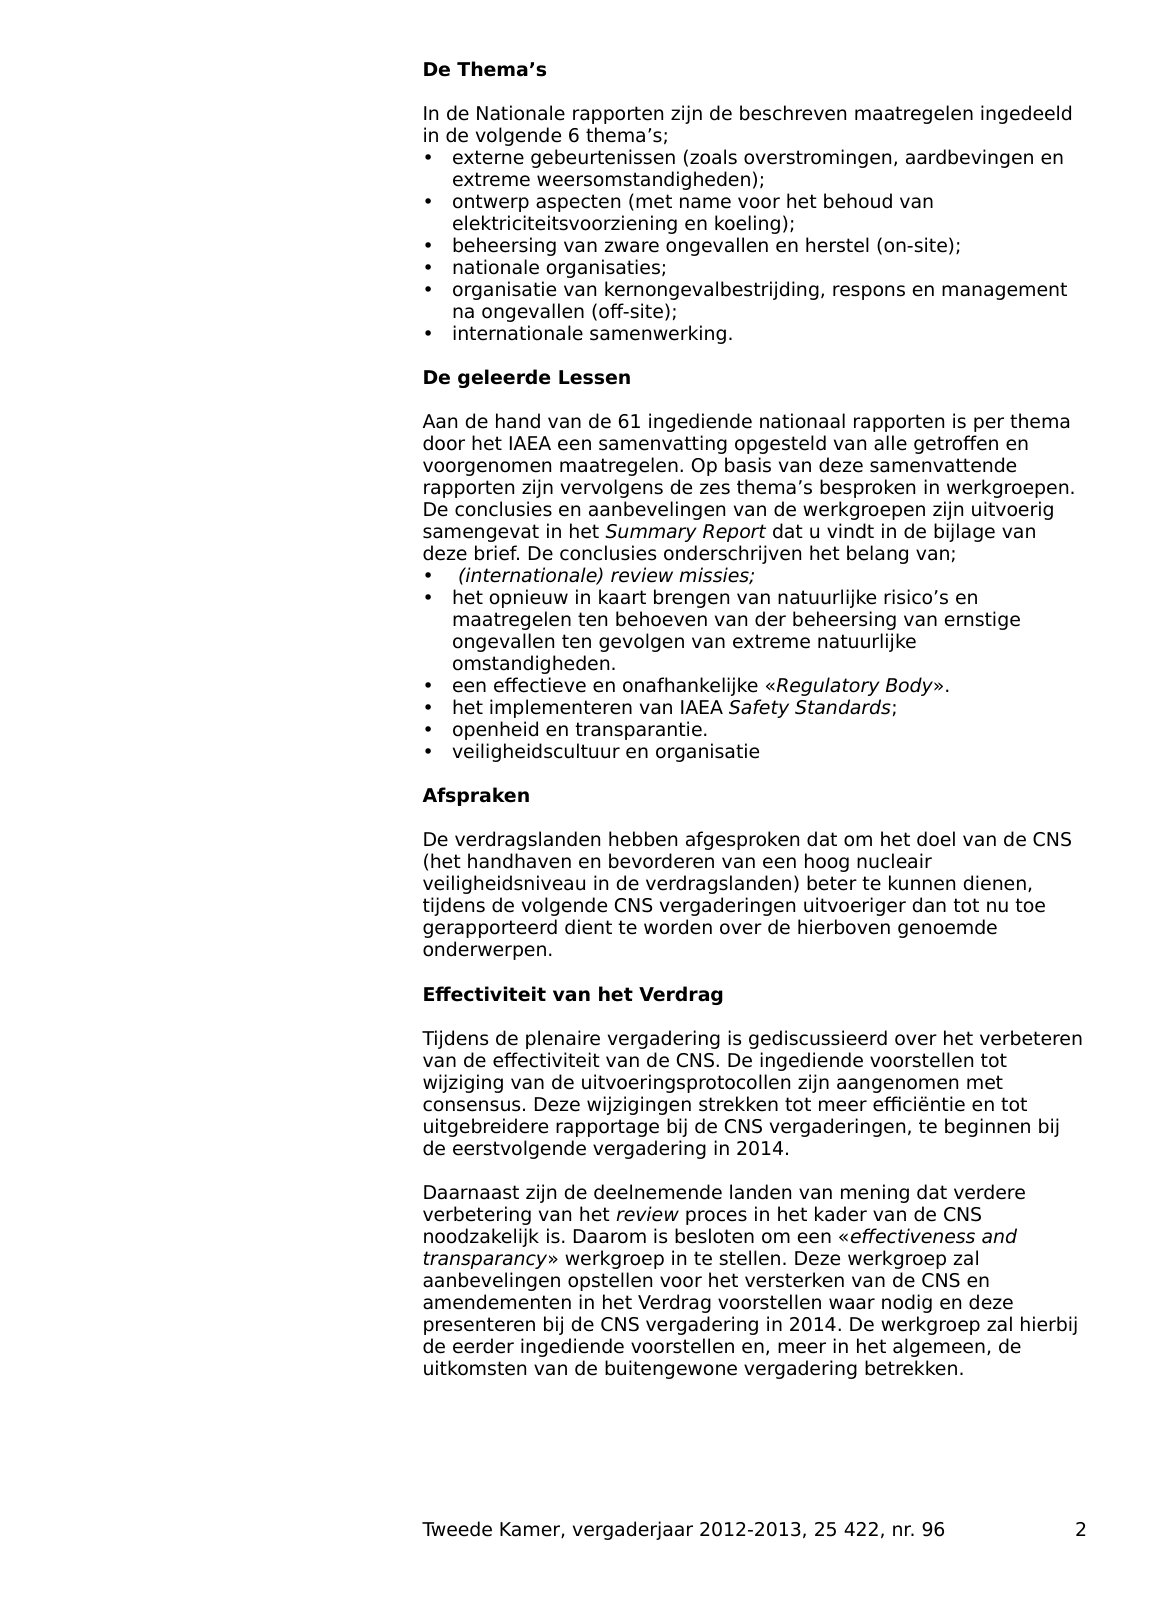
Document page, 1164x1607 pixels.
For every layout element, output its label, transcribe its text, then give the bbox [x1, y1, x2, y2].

subtitle Effectiviteit van het Verdrag [422, 983, 1087, 1005]
text • een effectieve en onafhankelijke «Regulatory Body». [422, 675, 1087, 697]
text De verdragslanden hebben afgesproken dat om het doel van de CNS (het handhaven en bevorderen van een hoog nucleair veiligheidsniveau in de verdragslanden) beter te kunnen dienen, tijdens de volgende CNS vergaderingen uitvoeriger dan tot nu toe gerapporteerd dient te worden over de hierboven genoemde onderwerpen. [422, 829, 1087, 961]
text • openheid en transparantie. [422, 719, 1087, 741]
text Daarnaast zijn de deelnemende landen van mening dat verdere verbetering van het review proces in het kader van de CNS noodzakelijk is. Daarom is besloten om een «effectiveness and transparancy» werkgroep in te stellen. Deze werkgroep zal aanbevelingen opstellen voor het versterken van de CNS en amendementen in het Verdrag voorstellen waar nodig en deze presenteren bij de CNS vergadering in 2014. De werkgroep zal hierbij de eerder ingediende voorstellen en, meer in het algemeen, de uitkomsten van de buitengewone vergadering betrekken. [422, 1182, 1087, 1379]
text • nationale organisaties; [422, 257, 1087, 279]
text • (internationale) review missies; [422, 565, 1087, 587]
text • veiligheidscultuur en organisatie [422, 741, 1087, 763]
text • externe gebeurtenissen (zoals overstromingen, aardbevingen en extreme weersomstandigheden); [422, 147, 1087, 191]
subtitle Afspraken [422, 785, 1087, 807]
text Aan de hand van de 61 ingediende nationaal rapporten is per thema door het IAEA een samenvatting opgesteld van alle getroffen en voorgenomen maatregelen. Op basis van deze samenvattende rapporten zijn vervolgens de zes thema’s besproken in werkgroepen. De conclusies en aanbevelingen van de werkgroepen zijn uitvoerig samengevat in het Summary Report dat u vindt in de bijlage van deze brief. De conclusies onderschrijven het belang van; [422, 411, 1087, 565]
text • ontwerp aspecten (met name voor het behoud van elektriciteitsvoorziening en koeling); [422, 191, 1087, 235]
text • organisatie van kernongevalbestrijding, respons en management na ongevallen (off-site); [422, 279, 1087, 323]
text • het implementeren van IAEA Safety Standards; [422, 697, 1087, 719]
text • internationale samenwerking. [422, 323, 1087, 345]
text Tijdens de plenaire vergadering is gediscussieerd over het verbeteren van de effectiviteit van de CNS. De ingediende voorstellen tot wijziging van de uitvoeringsprotocollen zijn aangenomen met consensus. Deze wijzigingen strekken tot meer efficiëntie en tot uitgebreidere rapportage bij de CNS vergaderingen, te beginnen bij de eerstvolgende vergadering in 2014. [422, 1028, 1087, 1159]
subtitle De Thema’s [422, 59, 1087, 81]
text In de Nationale rapporten zijn de beschreven maatregelen ingedeeld in de volgende 6 thema’s; [422, 103, 1087, 147]
text • beheersing van zware ongevallen en herstel (on-site); [422, 235, 1087, 257]
subtitle De geleerde Lessen [422, 367, 1087, 389]
text • het opnieuw in kaart brengen van natuurlijke risico’s en maatregelen ten behoeven van der beheersing van ernstige ongevallen ten gevolgen van extreme natuurlijke omstandigheden. [422, 587, 1087, 675]
